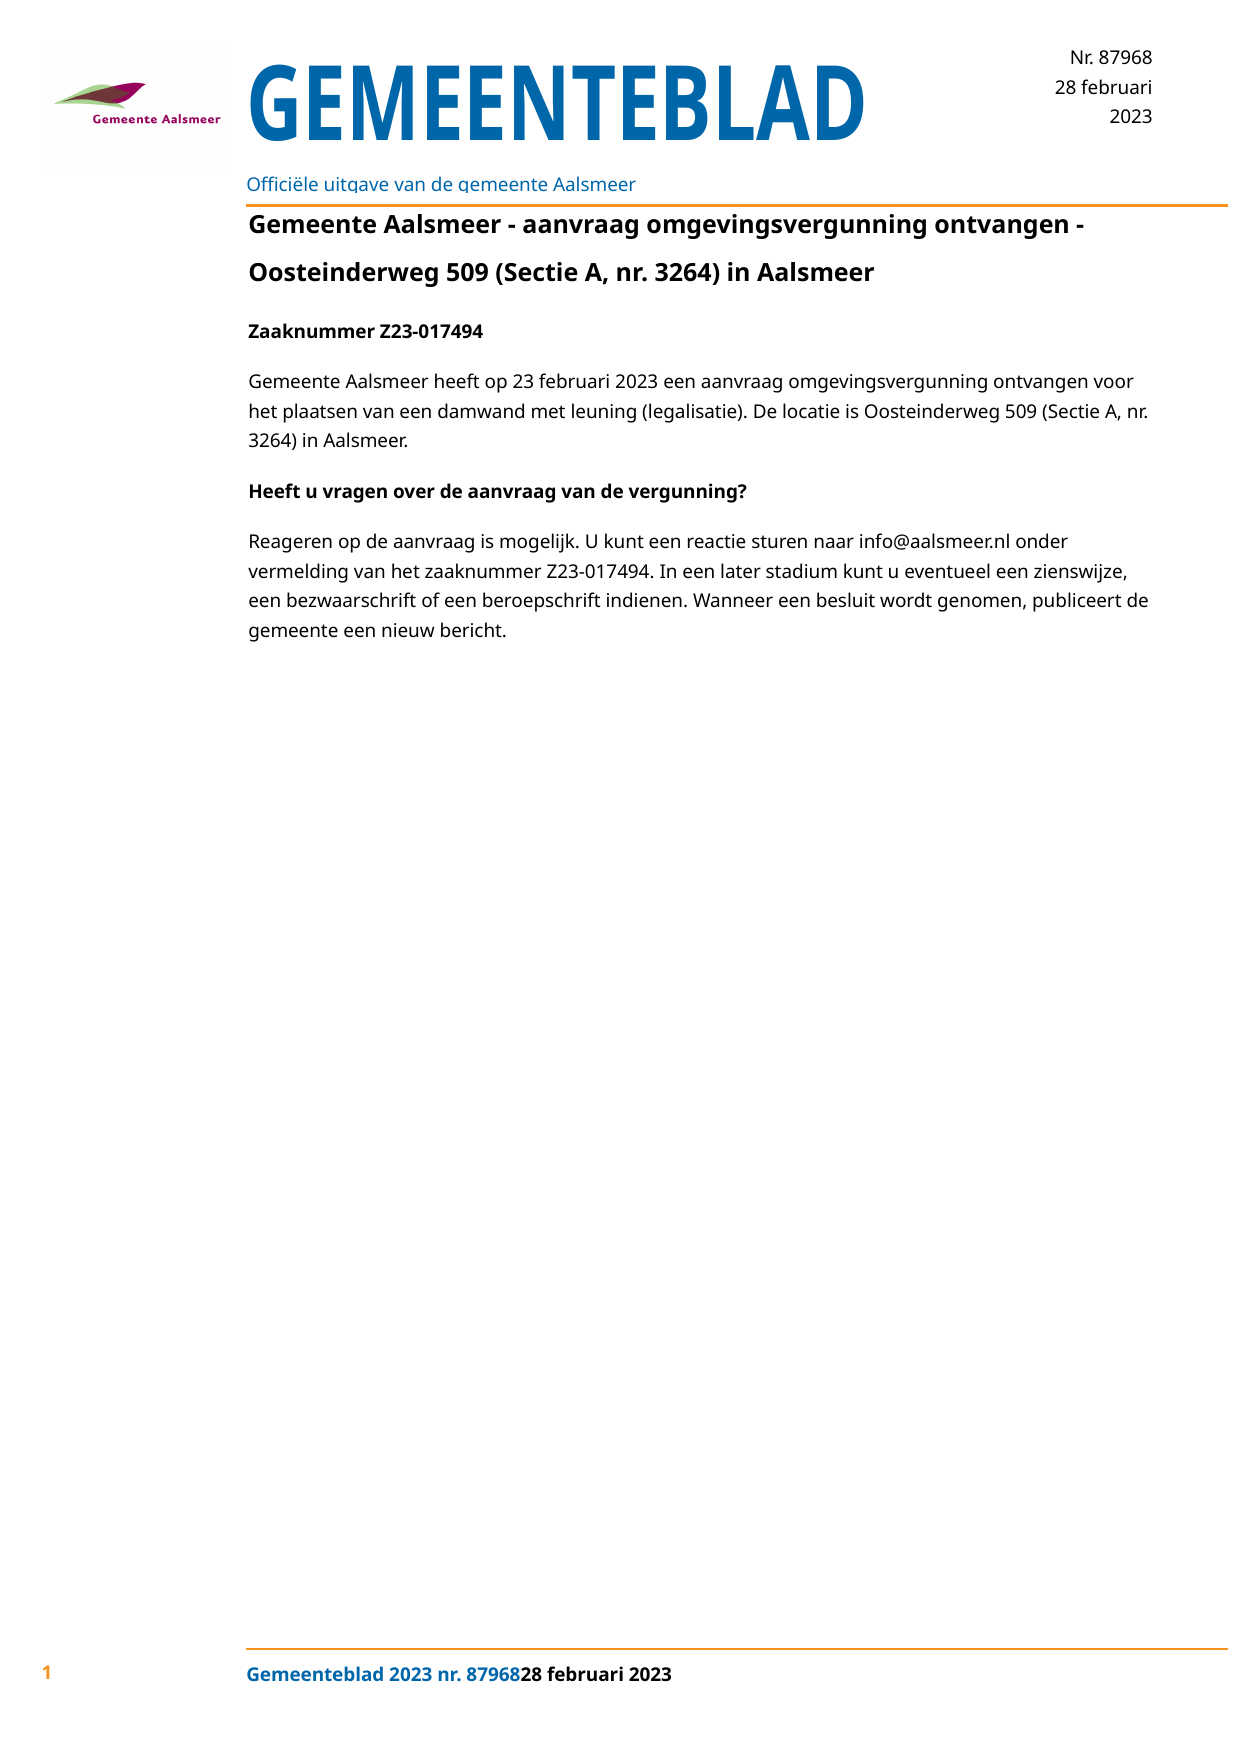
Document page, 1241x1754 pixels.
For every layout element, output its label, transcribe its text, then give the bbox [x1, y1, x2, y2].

text Gemeente Aalsmeer heeft op 23 februari 2023 een aanvraag omgevingsvergunning ontvangen voor het plaatsen van een damwand met leuning (legalisatie). De locatie is Oosteinderweg 509 (Sectie A, nr. 3264) in Aalsmeer. [248, 368, 1152, 453]
text Zaaknummer Z23-017494 [248, 318, 1152, 344]
picture [41, 47, 231, 172]
text Reageren op de aanvraag is mogelijk. U kunt een reactie sturen naar info@aalsmeer.nl onder vermelding van het zaaknummer Z23-017494. In een later stadium kunt u eventueel een zienswijze, een bezwaarschrift of een beroepschrift indienen. Wanneer een besluit wordt genomen, publiceert de gemeente een nieuw bericht. [248, 528, 1152, 643]
text Heeft u vragen over de aanvraag van de vergunning? [248, 478, 1152, 504]
text Gemeente Aalsmeer - aanvraag omgevingsvergunning ontvangen - Oosteinderweg 509 (Sectie A, nr. 3264) in Aalsmeer [248, 207, 1152, 288]
